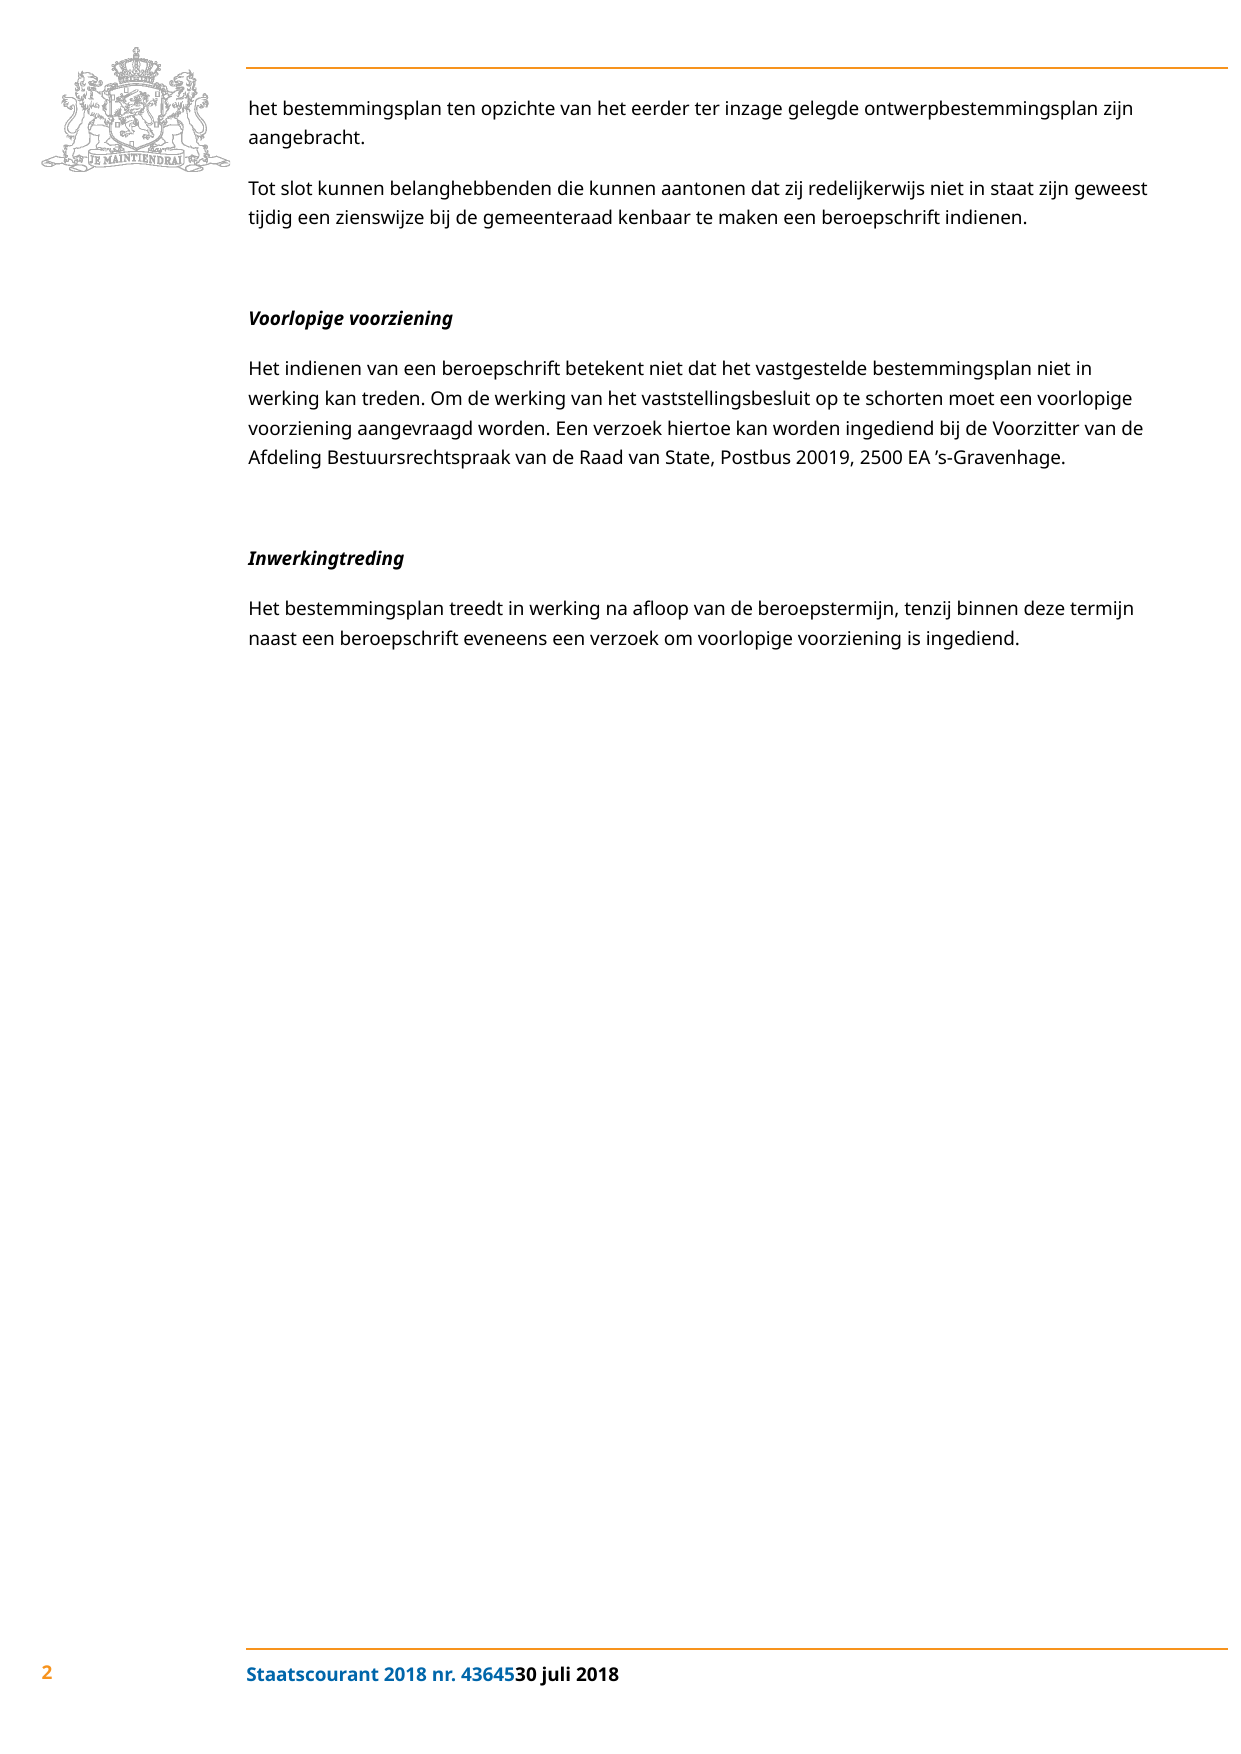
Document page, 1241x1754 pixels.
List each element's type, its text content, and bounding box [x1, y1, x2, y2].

text het bestemmingsplan ten opzichte van het eerder ter inzage gelegde ontwerpbestemmingsplan zijn aangebracht. [248, 95, 1152, 150]
text Tot slot kunnen belanghebbenden die kunnen aantonen dat zij redelijkerwijs niet in staat zijn geweest tijdig een zienswijze bij de gemeenteraad kenbaar te maken een beroepschrift indienen. [248, 175, 1152, 230]
text Inwerkingtreding [248, 545, 1152, 571]
text Het bestemmingsplan treedt in werking na afloop van de beroepstermijn, tenzij binnen deze termijn naast een beroepschrift eveneens een verzoek om voorlopige voorziening is ingediend. [248, 596, 1152, 651]
text Het indienen van een beroepschrift betekent niet dat het vastgestelde bestemmingsplan niet in werking kan treden. Om de werking van het vaststellingsbesluit op te schorten moet een voorlopige voorziening aangevraagd worden. Een verzoek hiertoe kan worden ingediend bij de Voorzitter van de Afdeling Bestuursrechtspraak van de Raad van State, Postbus 20019, 2500 EA ’s-Gravenhage. [248, 356, 1152, 470]
text Voorlopige voorziening [248, 305, 1152, 331]
picture [41, 47, 231, 172]
